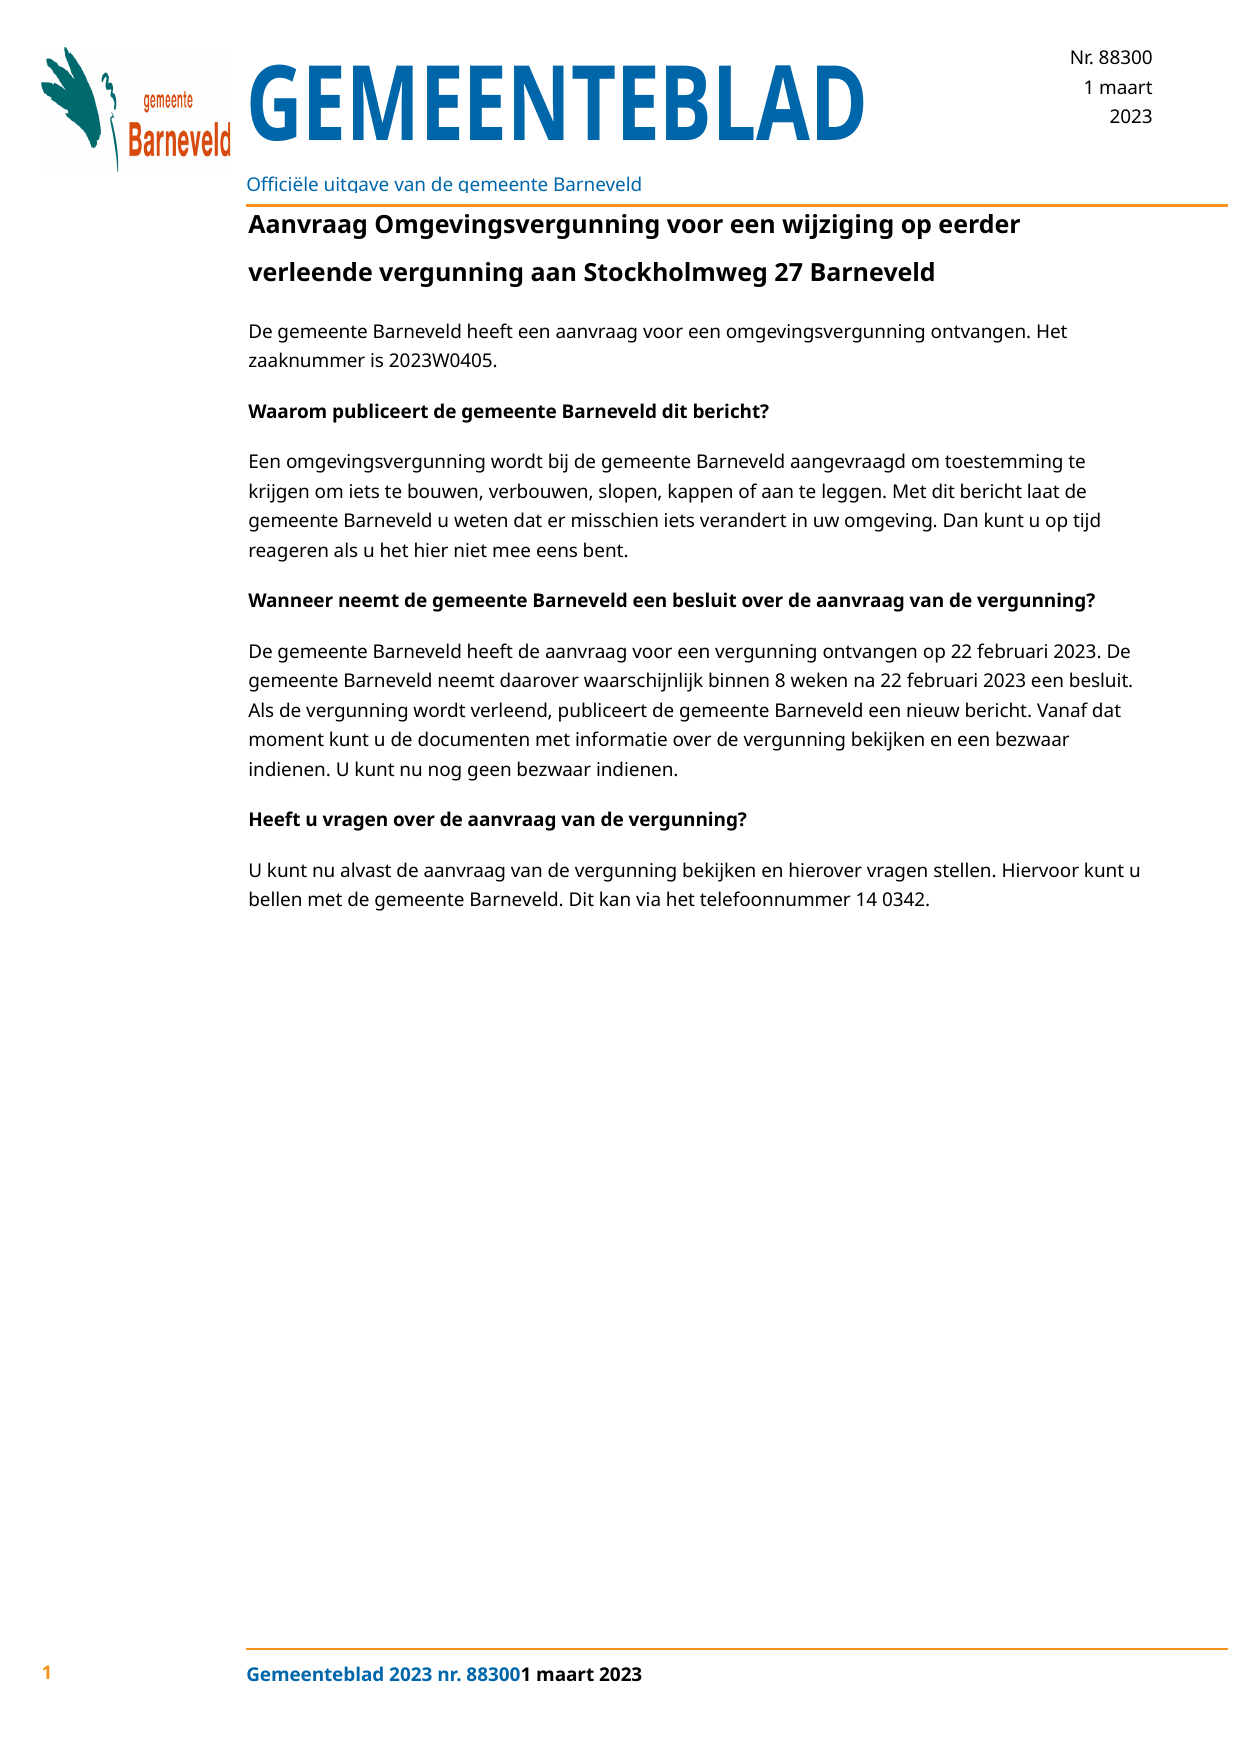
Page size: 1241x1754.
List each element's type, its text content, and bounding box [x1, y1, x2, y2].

text De gemeente Barneveld heeft de aanvraag voor een vergunning ontvangen op 22 februari 2023. De gemeente Barneveld neemt daarover waarschijnlijk binnen 8 weken na 22 februari 2023 een besluit. Als de vergunning wordt verleend, publiceert de gemeente Barneveld een nieuw bericht. Vanaf dat moment kunt u de documenten met informatie over de vergunning bekijken en een bezwaar indienen. U kunt nu nog geen bezwaar indienen. [248, 638, 1152, 782]
text Een omgevingsvergunning wordt bij de gemeente Barneveld aangevraagd om toestemming te krijgen om iets te bouwen, verbouwen, slopen, kappen of aan te leggen. Met dit bericht laat de gemeente Barneveld u weten dat er misschien iets verandert in uw omgeving. Dan kunt u op tijd reageren als u het hier niet mee eens bent. [248, 448, 1152, 563]
text U kunt nu alvast de aanvraag van de vergunning bekijken en hierover vragen stellen. Hiervoor kunt u bellen met de gemeente Barneveld. Dit kan via het telefoonnummer 14 0342. [248, 857, 1152, 912]
text Aanvraag Omgevingsvergunning voor een wijziging op eerder verleende vergunning aan Stockholmweg 27 Barneveld [248, 207, 1152, 288]
text Wanneer neemt de gemeente Barneveld een besluit over de aanvraag van de vergunning? [248, 587, 1152, 613]
text Waarom publiceert de gemeente Barneveld dit bericht? [248, 398, 1152, 424]
text Heeft u vragen over de aanvraag van de vergunning? [248, 807, 1152, 832]
text De gemeente Barneveld heeft een aanvraag voor een omgevingsvergunning ontvangen. Het zaaknummer is 2023W0405. [248, 318, 1152, 373]
picture [41, 47, 231, 172]
